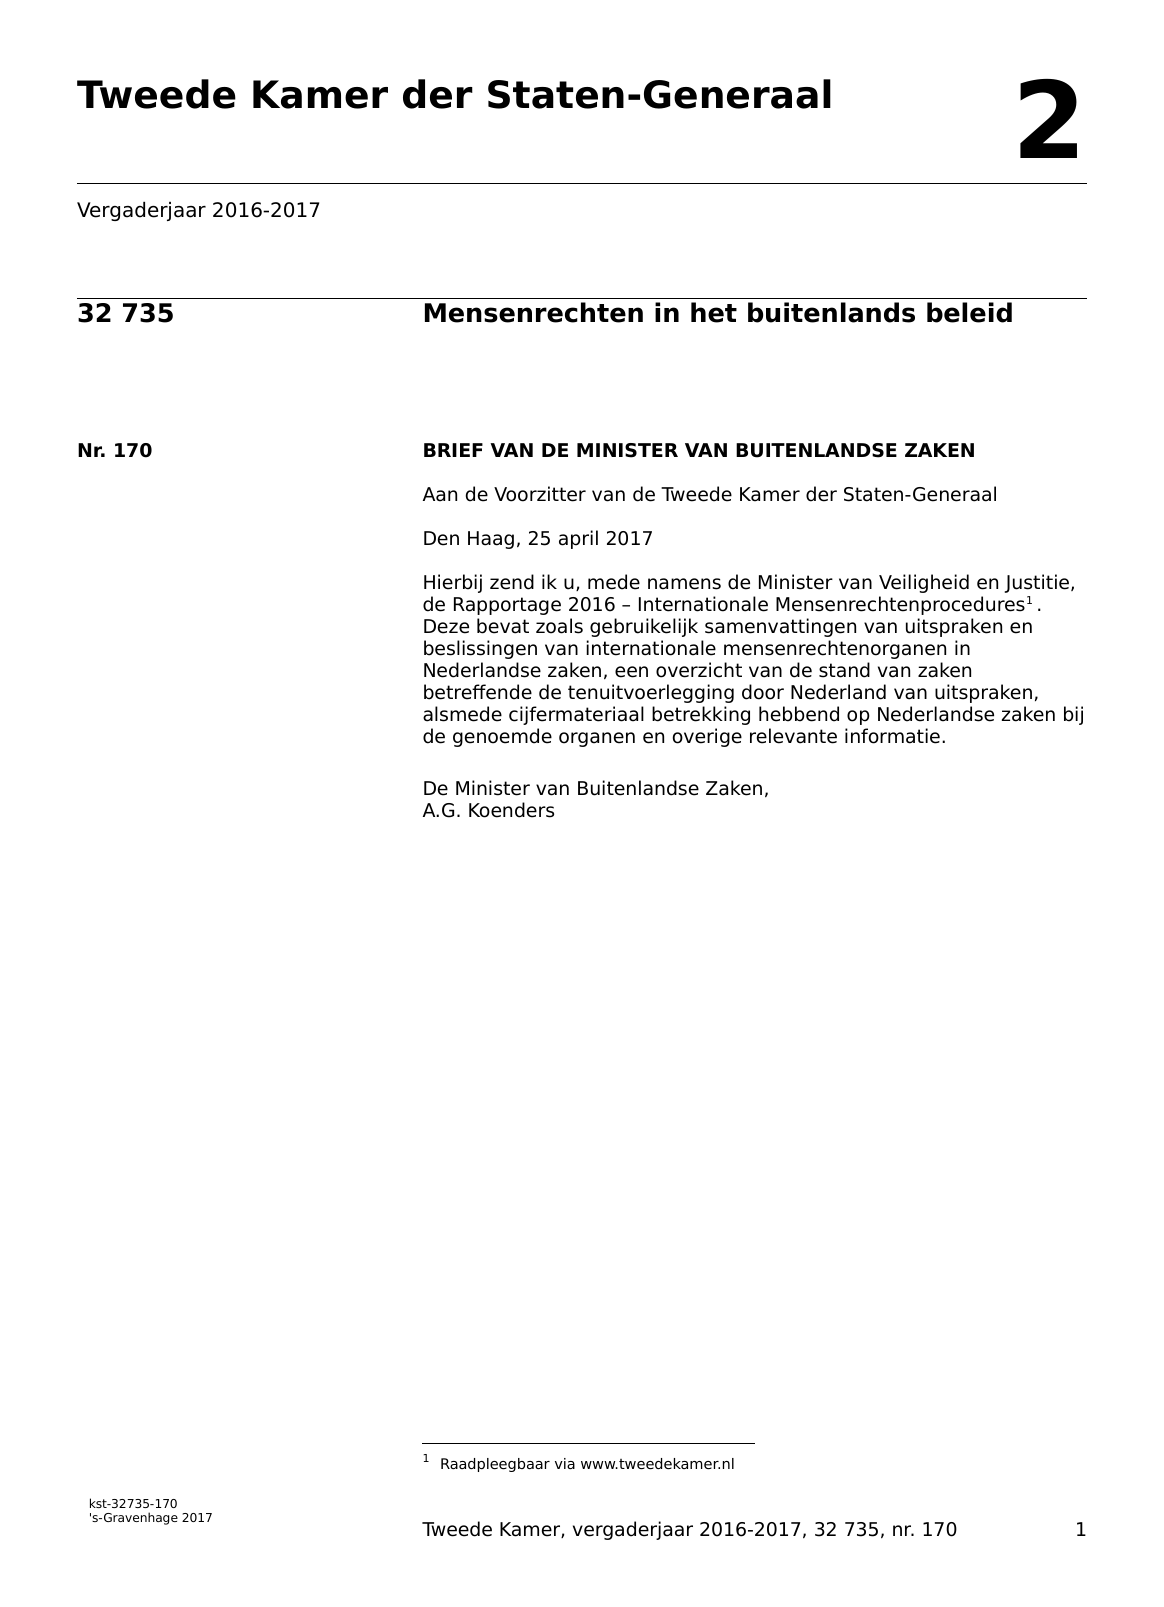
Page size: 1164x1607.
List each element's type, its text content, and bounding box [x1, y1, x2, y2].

table_cell Vergaderjaar 2016-2017 [77, 184, 1087, 298]
subtitle Nr. 170 BRIEF VAN DE MINISTER VAN BUITENLANDSE ZAKEN [77, 440, 1087, 462]
text De Minister van Buitenlandse Zaken, A.G. Koenders [422, 778, 1087, 822]
text Aan de Voorzitter van de Tweede Kamer der Staten-Generaal [422, 484, 1087, 506]
text Raadpleegbaar via www.tweedekamer.nl [422, 1452, 1087, 1474]
text kst-32735-170 [88, 1497, 323, 1511]
table_header Tweede Kamer der Staten-Generaal [77, 59, 886, 183]
subtitle 32 735 Mensenrechten in het buitenlands beleid [77, 299, 1087, 329]
text Den Haag, 25 april 2017 [422, 528, 1087, 550]
text 's-Gravenhage 2017 [88, 1511, 323, 1525]
table_header 2 [886, 59, 1087, 183]
text Deze bevat zoals gebruikelijk samenvattingen van uitspraken en beslissingen van internationale mensenrechtenorganen in Nederlandse zaken, een overzicht van de stand van zaken betreffende de tenuitvoerlegging door Nederland van uitspraken, alsmede cijfermateriaal betrekking hebbend op Nederlandse zaken bij de genoemde organen en overige relevante informatie. [422, 616, 1087, 748]
text Hierbij zend ik u, mede namens de Minister van Veiligheid en Justitie, de Rapportage 2016 – Internationale Mensenrechtenprocedures. [422, 572, 1087, 616]
